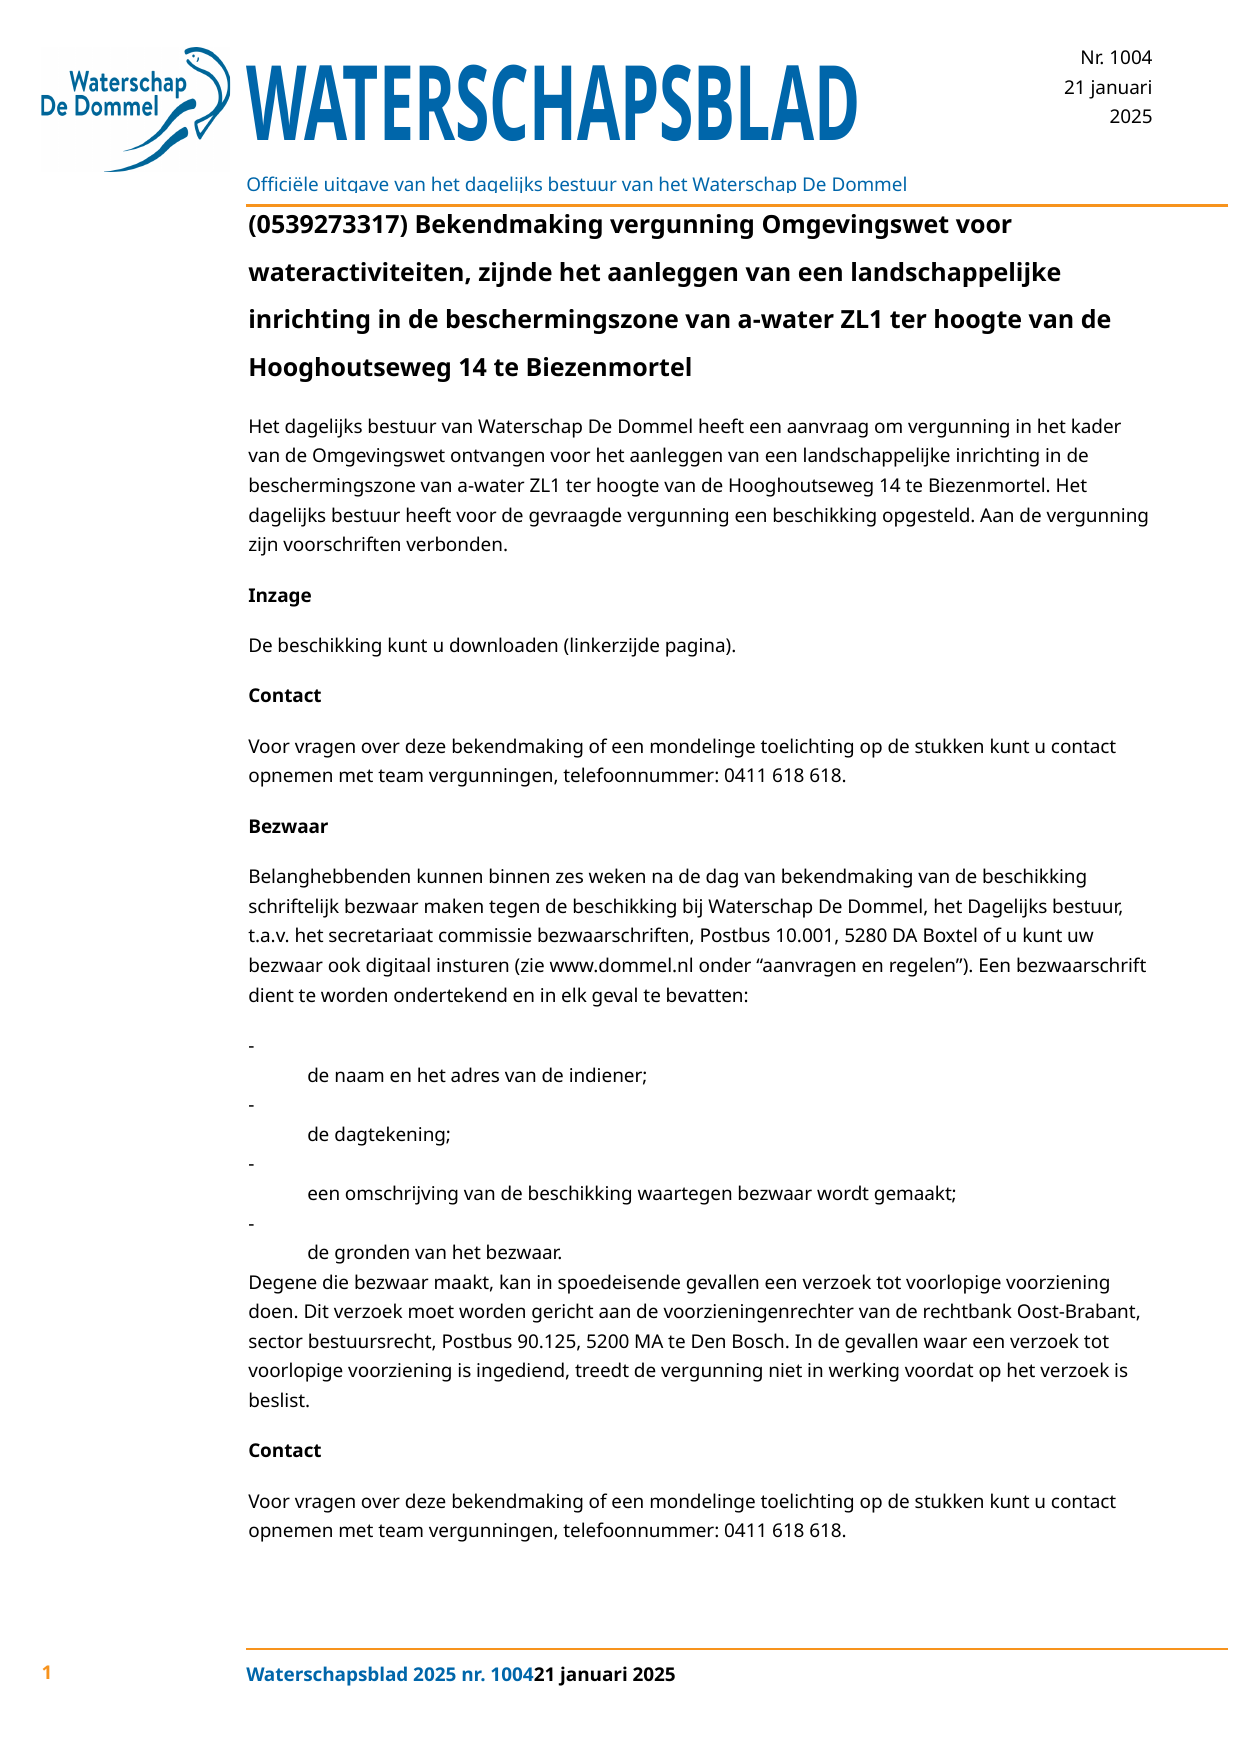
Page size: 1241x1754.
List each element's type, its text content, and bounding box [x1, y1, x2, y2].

text Het dagelijks bestuur van Waterschap De Dommel heeft een aanvraag om vergunning in het kader van de Omgevingswet ontvangen voor het aanleggen van een landschappelijke inrichting in de beschermingszone van a-water ZL1 ter hoogte van de Hooghoutseweg 14 te Biezenmortel. Het dagelijks bestuur heeft voor de gevraagde vergunning een beschikking opgesteld. Aan de vergunning zijn voorschriften verbonden. [248, 413, 1152, 557]
list de dagtekening; [248, 1121, 1152, 1147]
picture [204, 47, 231, 76]
text Bezwaar [248, 813, 1152, 839]
list de gronden van het bezwaar. [248, 1239, 1152, 1265]
picture [198, 118, 210, 131]
text Inzage [248, 582, 1152, 608]
text Voor vragen over deze bekendmaking of een mondelinge toelichting op de stukken kunt u contact opnemen met team vergunningen, telefoonnummer: 0411 618 618. [248, 733, 1152, 788]
picture [45, 99, 51, 111]
text Voor vragen over deze bekendmaking of een mondelinge toelichting op de stukken kunt u contact opnemen met team vergunningen, telefoonnummer: 0411 618 618. [248, 1488, 1152, 1543]
picture [41, 47, 231, 172]
text Degene die bezwaar maakt, kan in spoedeisende gevallen een verzoek tot voorlopige voorziening doen. Dit verzoek moet worden gericht aan de voorzieningenrechter van de rechtbank Oost-Brabant, sector bestuursrecht, Postbus 90.125, 5200 MA te Den Bosch. In de gevallen waar een verzoek tot voorlopige voorziening is ingediend, treedt de vergunning niet in werking voordat op het verzoek is beslist. [248, 1269, 1152, 1413]
text (0539273317) Bekendmaking vergunning Omgevingswet voor wateractiviteiten, zijnde het aanleggen van een landschappelijke inrichting in de beschermingszone van a-water ZL1 ter hoogte van de Hooghoutseweg 14 te Biezenmortel [248, 207, 1152, 384]
text Contact [248, 683, 1152, 708]
text Belanghebbenden kunnen binnen zes weken na de dag van bekendmaking van de beschikking schriftelijk bezwaar maken tegen de beschikking bij Waterschap De Dommel, het Dagelijks bestuur, t.a.v. het secretariaat commissie bezwaarschriften, Postbus 10.001, 5280 DA Boxtel of u kunt uw bezwaar ook digitaal insturen (zie www.dommel.nl onder “aanvragen en regelen”). Een bezwaarschrift dient te worden ondertekend en in elk geval te bevatten: [248, 863, 1152, 1008]
text Contact [248, 1438, 1152, 1463]
list een omschrijving van de beschikking waartegen bezwaar wordt gemaakt; [248, 1180, 1152, 1206]
list de naam en het adres van de indiener; [248, 1062, 1152, 1088]
text De beschikking kunt u downloaden (linkerzijde pagina). [248, 632, 1152, 658]
